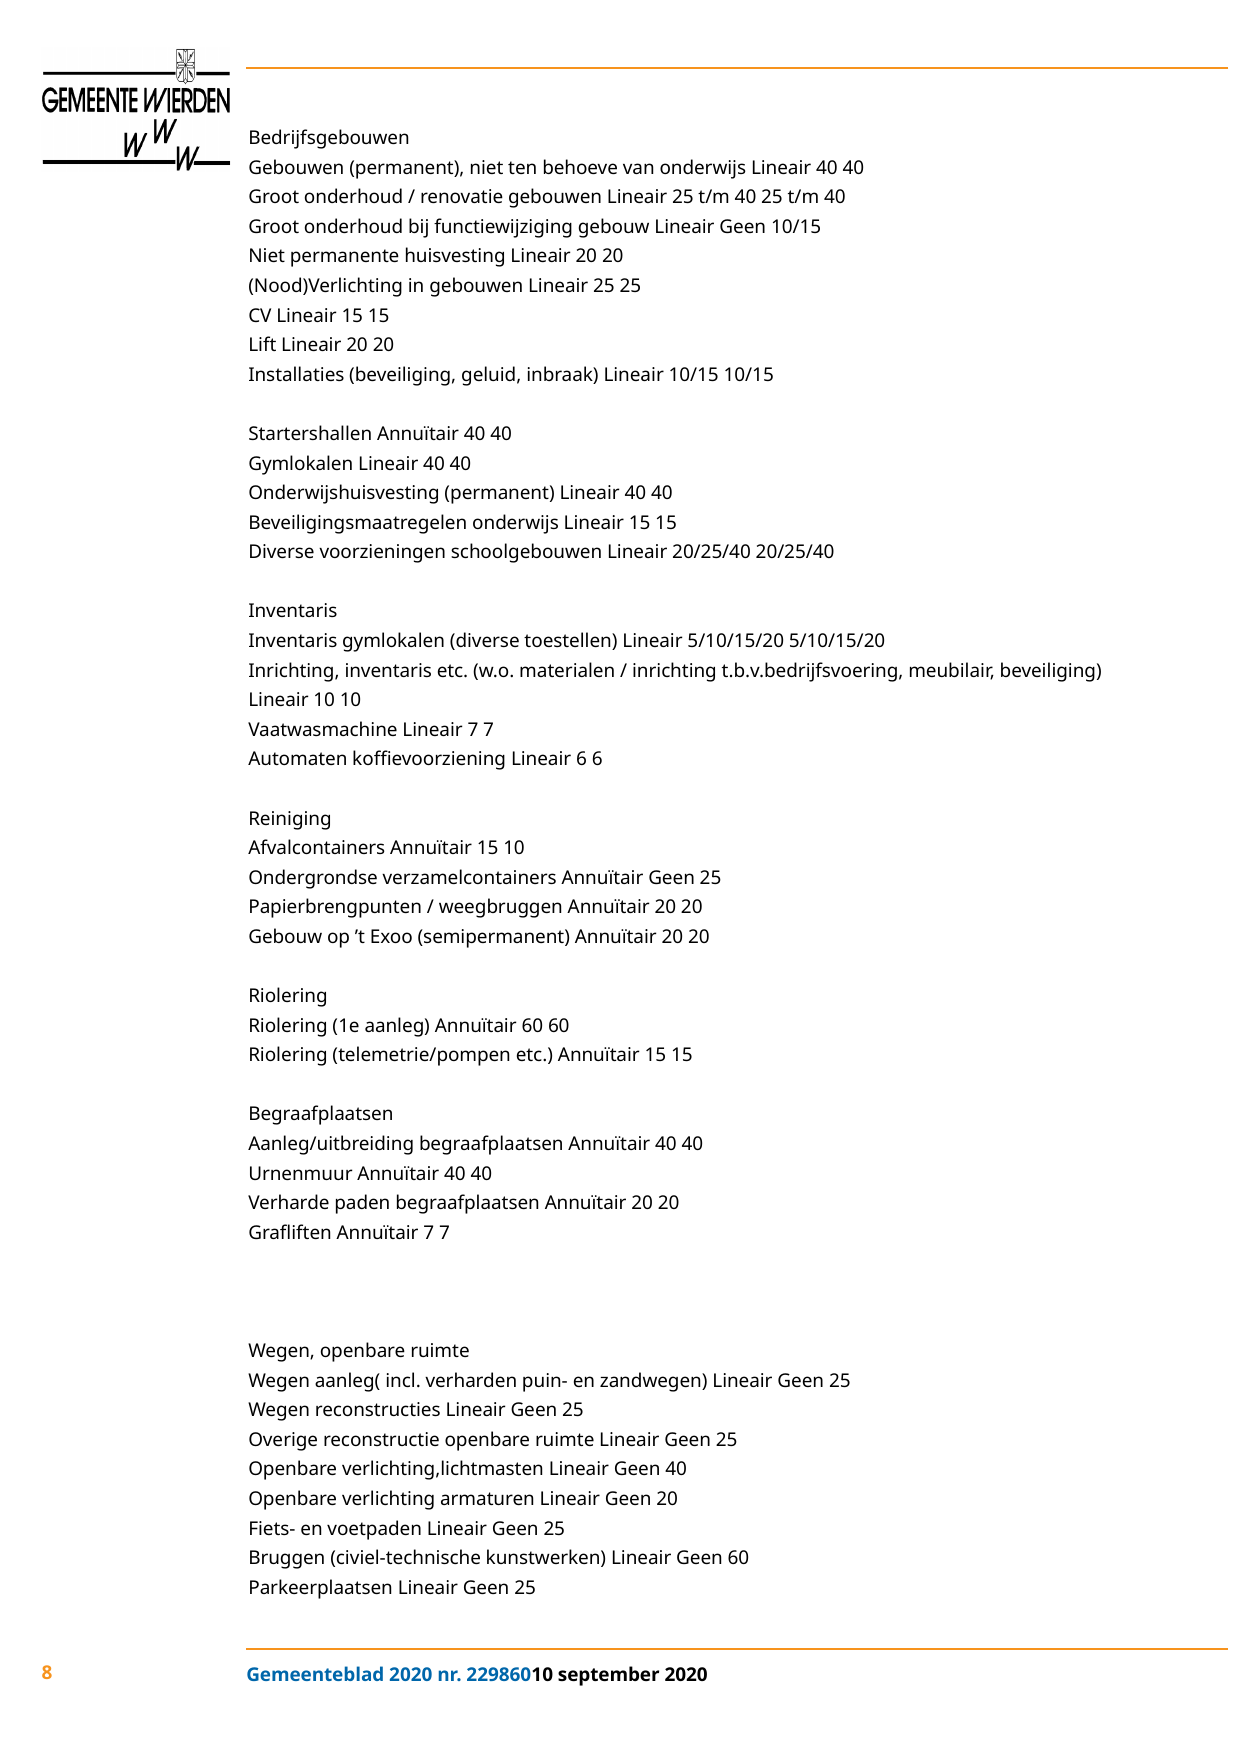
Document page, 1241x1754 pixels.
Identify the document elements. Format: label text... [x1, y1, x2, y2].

text Gebouwen (permanent), niet ten behoeve van onderwijs Lineair 40 40 [248, 154, 1152, 180]
text Fiets- en voetpaden Lineair Geen 25 [248, 1515, 1152, 1541]
text Bruggen (civiel-technische kunstwerken) Lineair Geen 60 [248, 1544, 1152, 1570]
text Riolering (1e aanleg) Annuïtair 60 60 [248, 1012, 1152, 1038]
text Aanleg/uitbreiding begraafplaatsen Annuïtair 40 40 [248, 1130, 1152, 1156]
text Gymlokalen Lineair 40 40 [248, 450, 1152, 476]
text Reiniging [248, 805, 1152, 831]
text Parkeerplaatsen Lineair Geen 25 [248, 1574, 1152, 1600]
text Inventaris gymlokalen (diverse toestellen) Lineair 5/10/15/20 5/10/15/20 [248, 627, 1152, 653]
text Niet permanente huisvesting Lineair 20 20 [248, 243, 1152, 268]
text Openbare verlichting,lichtmasten Lineair Geen 40 [248, 1456, 1152, 1481]
text CV Lineair 15 15 [248, 302, 1152, 328]
text Grafliften Annuïtair 7 7 [248, 1219, 1152, 1245]
text Lift Lineair 20 20 [248, 331, 1152, 357]
text Wegen reconstructies Lineair Geen 25 [248, 1396, 1152, 1422]
text Papierbrengpunten / weegbruggen Annuïtair 20 20 [248, 893, 1152, 919]
text Urnenmuur Annuïtair 40 40 [248, 1160, 1152, 1186]
text Installaties (beveiliging, geluid, inbraak) Lineair 10/15 10/15 [248, 361, 1152, 387]
text Inventaris [248, 598, 1152, 623]
text Overige reconstructie openbare ruimte Lineair Geen 25 [248, 1426, 1152, 1452]
text Riolering [248, 982, 1152, 1008]
text Automaten koffievoorziening Lineair 6 6 [248, 746, 1152, 771]
text Wegen, openbare ruimte [248, 1337, 1152, 1363]
text Onderwijshuisvesting (permanent) Lineair 40 40 [248, 479, 1152, 505]
text Ondergrondse verzamelcontainers Annuïtair Geen 25 [248, 864, 1152, 890]
text Gebouw op ’t Exoo (semipermanent) Annuïtair 20 20 [248, 923, 1152, 949]
text Startershallen Annuïtair 40 40 [248, 420, 1152, 446]
text Inrichting, inventaris etc. (w.o. materialen / inrichting t.b.v.bedrijfsvoering, meubilair, beveiliging) Lineair 10 10 [248, 657, 1152, 712]
text Groot onderhoud / renovatie gebouwen Lineair 25 t/m 40 25 t/m 40 [248, 183, 1152, 209]
text Wegen aanleg( incl. verharden puin- en zandwegen) Lineair Geen 25 [248, 1367, 1152, 1393]
text Vaatwasmachine Lineair 7 7 [248, 716, 1152, 742]
text Begraafplaatsen [248, 1101, 1152, 1126]
text Afvalcontainers Annuïtair 15 10 [248, 834, 1152, 860]
text Openbare verlichting armaturen Lineair Geen 20 [248, 1485, 1152, 1511]
text Beveiligingsmaatregelen onderwijs Lineair 15 15 [248, 509, 1152, 535]
text Groot onderhoud bij functiewijziging gebouw Lineair Geen 10/15 [248, 213, 1152, 239]
text Riolering (telemetrie/pompen etc.) Annuïtair 15 15 [248, 1041, 1152, 1067]
text Bedrijfsgebouwen [248, 124, 1152, 150]
text (Nood)Verlichting in gebouwen Lineair 25 25 [248, 272, 1152, 298]
text Diverse voorzieningen schoolgebouwen Lineair 20/25/40 20/25/40 [248, 538, 1152, 564]
text Verharde paden begraafplaatsen Annuïtair 20 20 [248, 1189, 1152, 1215]
picture [41, 47, 231, 172]
